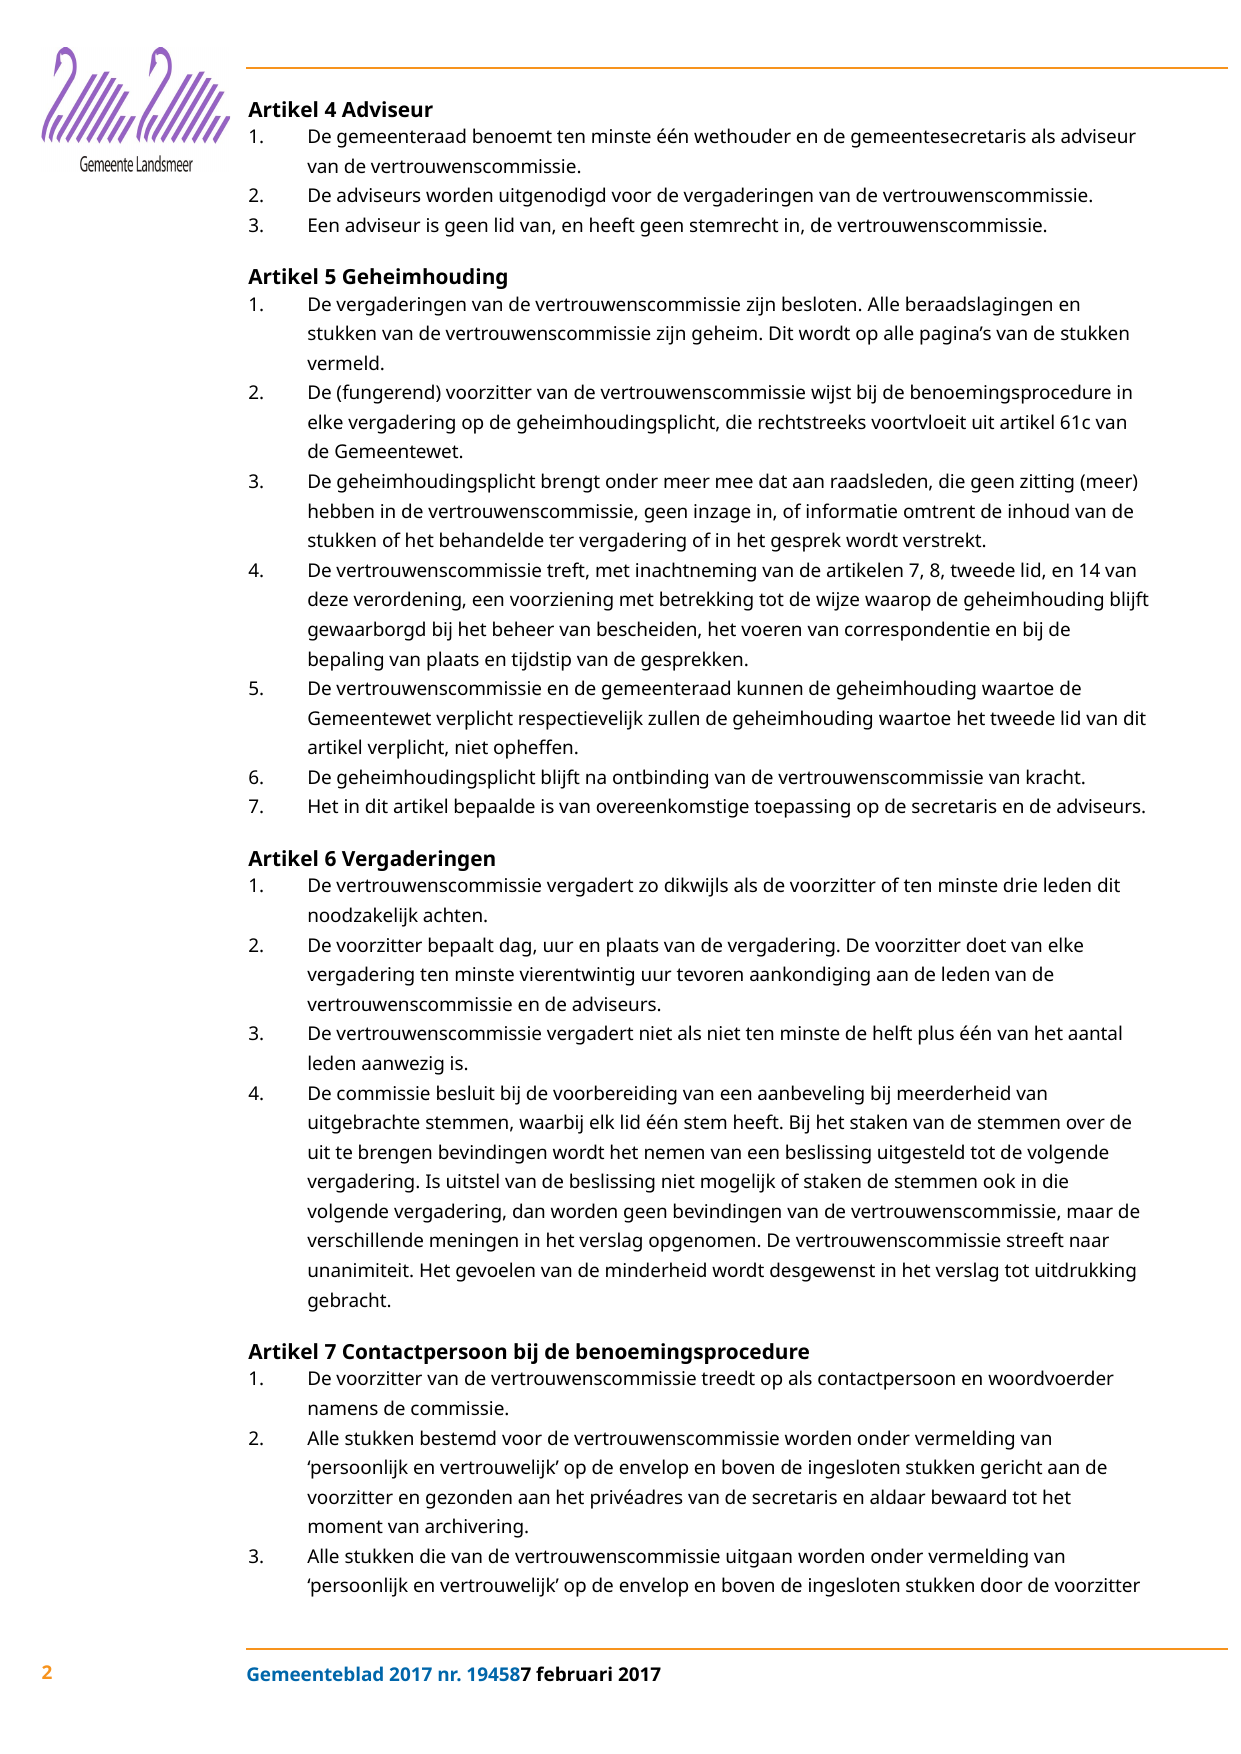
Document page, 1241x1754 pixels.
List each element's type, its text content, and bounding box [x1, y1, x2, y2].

list De (fungerend) voorzitter van de vertrouwenscommissie wijst bij de benoemingsprocedure in elke vergadering op de geheimhoudingsplicht, die rechtstreeks voortvloeit uit artikel 61c van de Gemeentewet. [248, 379, 1152, 464]
list De vertrouwenscommissie vergadert niet als niet ten minste de helft plus één van het aantal leden aanwezig is. [248, 1021, 1152, 1076]
list Het in dit artikel bepaalde is van overeenkomstige toepassing op de secretaris en de adviseurs. [248, 794, 1152, 819]
list De vergaderingen van de vertrouwenscommissie zijn besloten. Alle beraadslagingen en stukken van de vertrouwenscommissie zijn geheim. Dit wordt op alle pagina’s van de stukken vermeld. [248, 291, 1152, 376]
list Alle stukken die van de vertrouwenscommissie uitgaan worden onder vermelding van ‘persoonlijk en vertrouwelijk’ op de envelop en boven de ingesloten stukken door de voorzitter [248, 1543, 1152, 1598]
list De voorzitter bepaalt dag, uur en plaats van de vergadering. De voorzitter doet van elke vergadering ten minste vierentwintig uur tevoren aankondiging aan de leden van de vertrouwenscommissie en de adviseurs. [248, 932, 1152, 1017]
list De geheimhoudingsplicht blijft na ontbinding van de vertrouwenscommissie van kracht. [248, 764, 1152, 790]
list De voorzitter van de vertrouwenscommissie treedt op als contactpersoon en woordvoerder namens de commissie. [248, 1366, 1152, 1421]
text Artikel 5 Geheimhouding [248, 262, 1152, 291]
list Alle stukken bestemd voor de vertrouwenscommissie worden onder vermelding van ‘persoonlijk en vertrouwelijk’ op de envelop en boven de ingesloten stukken gericht aan de voorzitter en gezonden aan het privéadres van de secretaris en aldaar bewaard tot het moment van archivering. [248, 1425, 1152, 1539]
picture [41, 47, 231, 172]
list De vertrouwenscommissie vergadert zo dikwijls als de voorzitter of ten minste drie leden dit noodzakelijk achten. [248, 873, 1152, 928]
list De gemeenteraad benoemt ten minste één wethouder en de gemeentesecretaris als adviseur van de vertrouwenscommissie. [248, 123, 1152, 178]
list De geheimhoudingsplicht brengt onder meer mee dat aan raadsleden, die geen zitting (meer) hebben in de vertrouwenscommissie, geen inzage in, of informatie omtrent de inhoud van de stukken of het behandelde ter vergadering of in het gesprek wordt verstrekt. [248, 468, 1152, 553]
list Een adviseur is geen lid van, en heeft geen stemrecht in, de vertrouwenscommissie. [248, 212, 1152, 238]
text Artikel 7 Contactpersoon bij de benoemingsprocedure [248, 1337, 1152, 1366]
list De vertrouwenscommissie en de gemeenteraad kunnen de geheimhouding waartoe de Gemeentewet verplicht respectievelijk zullen de geheimhouding waartoe het tweede lid van dit artikel verplicht, niet opheffen. [248, 675, 1152, 760]
text Artikel 6 Vergaderingen [248, 844, 1152, 873]
text Artikel 4 Adviseur [248, 95, 1152, 123]
list De commissie besluit bij de voorbereiding van een aanbeveling bij meerderheid van uitgebrachte stemmen, waarbij elk lid één stem heeft. Bij het staken van de stemmen over de uit te brengen bevindingen wordt het nemen van een beslissing uitgesteld tot de volgende vergadering. Is uitstel van de beslissing niet mogelijk of staken de stemmen ook in die volgende vergadering, dan worden geen bevindingen van de vertrouwenscommissie, maar de verschillende meningen in het verslag opgenomen. De vertrouwenscommissie streeft naar unanimiteit. Het gevoelen van de minderheid wordt desgewenst in het verslag tot uitdrukking gebracht. [248, 1080, 1152, 1312]
list De adviseurs worden uitgenodigd voor de vergaderingen van de vertrouwenscommissie. [248, 182, 1152, 208]
list De vertrouwenscommissie treft, met inachtneming van de artikelen 7, 8, tweede lid, en 14 van deze verordening, een voorziening met betrekking tot de wijze waarop de geheimhouding blijft gewaarborgd bij het beheer van bescheiden, het voeren van correspondentie en bij de bepaling van plaats en tijdstip van de gesprekken. [248, 557, 1152, 672]
